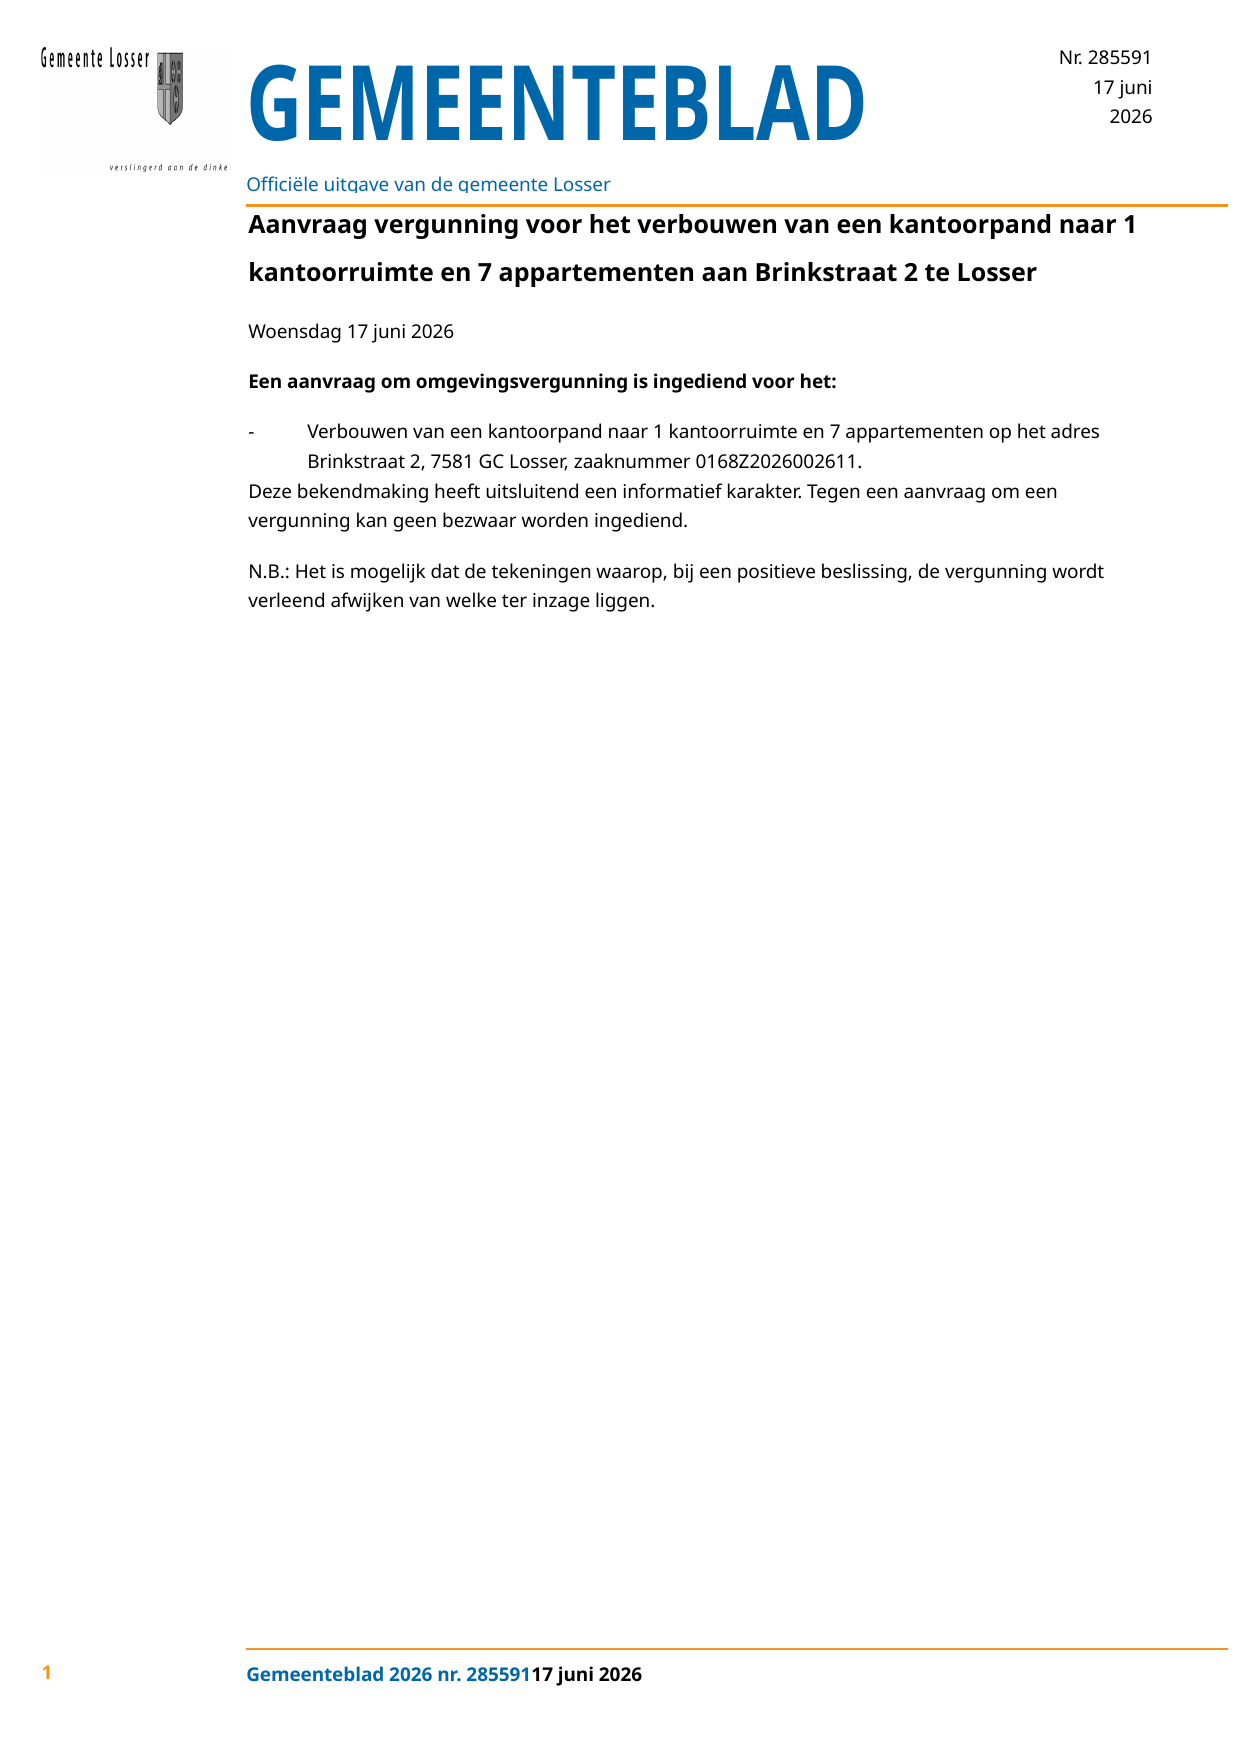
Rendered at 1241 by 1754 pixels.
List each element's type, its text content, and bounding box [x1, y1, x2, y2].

text Aanvraag vergunning voor het verbouwen van een kantoorpand naar 1 kantoorruimte en 7 appartementen aan Brinkstraat 2 te Losser [248, 207, 1152, 288]
list Verbouwen van een kantoorpand naar 1 kantoorruimte en 7 appartementen op het adres Brinkstraat 2, 7581 GC Losser, zaaknummer 0168Z2026002611. [248, 419, 1152, 474]
text Deze bekendmaking heeft uitsluitend een informatief karakter. Tegen een aanvraag om een vergunning kan geen bezwaar worden ingediend. [248, 478, 1152, 533]
text Een aanvraag om omgevingsvergunning is ingediend voor het: [248, 368, 1152, 394]
text N.B.: Het is mogelijk dat de tekeningen waarop, bij een positieve beslissing, de vergunning wordt verleend afwijken van welke ter inzage liggen. [248, 558, 1152, 613]
picture [41, 47, 231, 172]
text Woensdag 17 juni 2026 [248, 318, 1152, 344]
